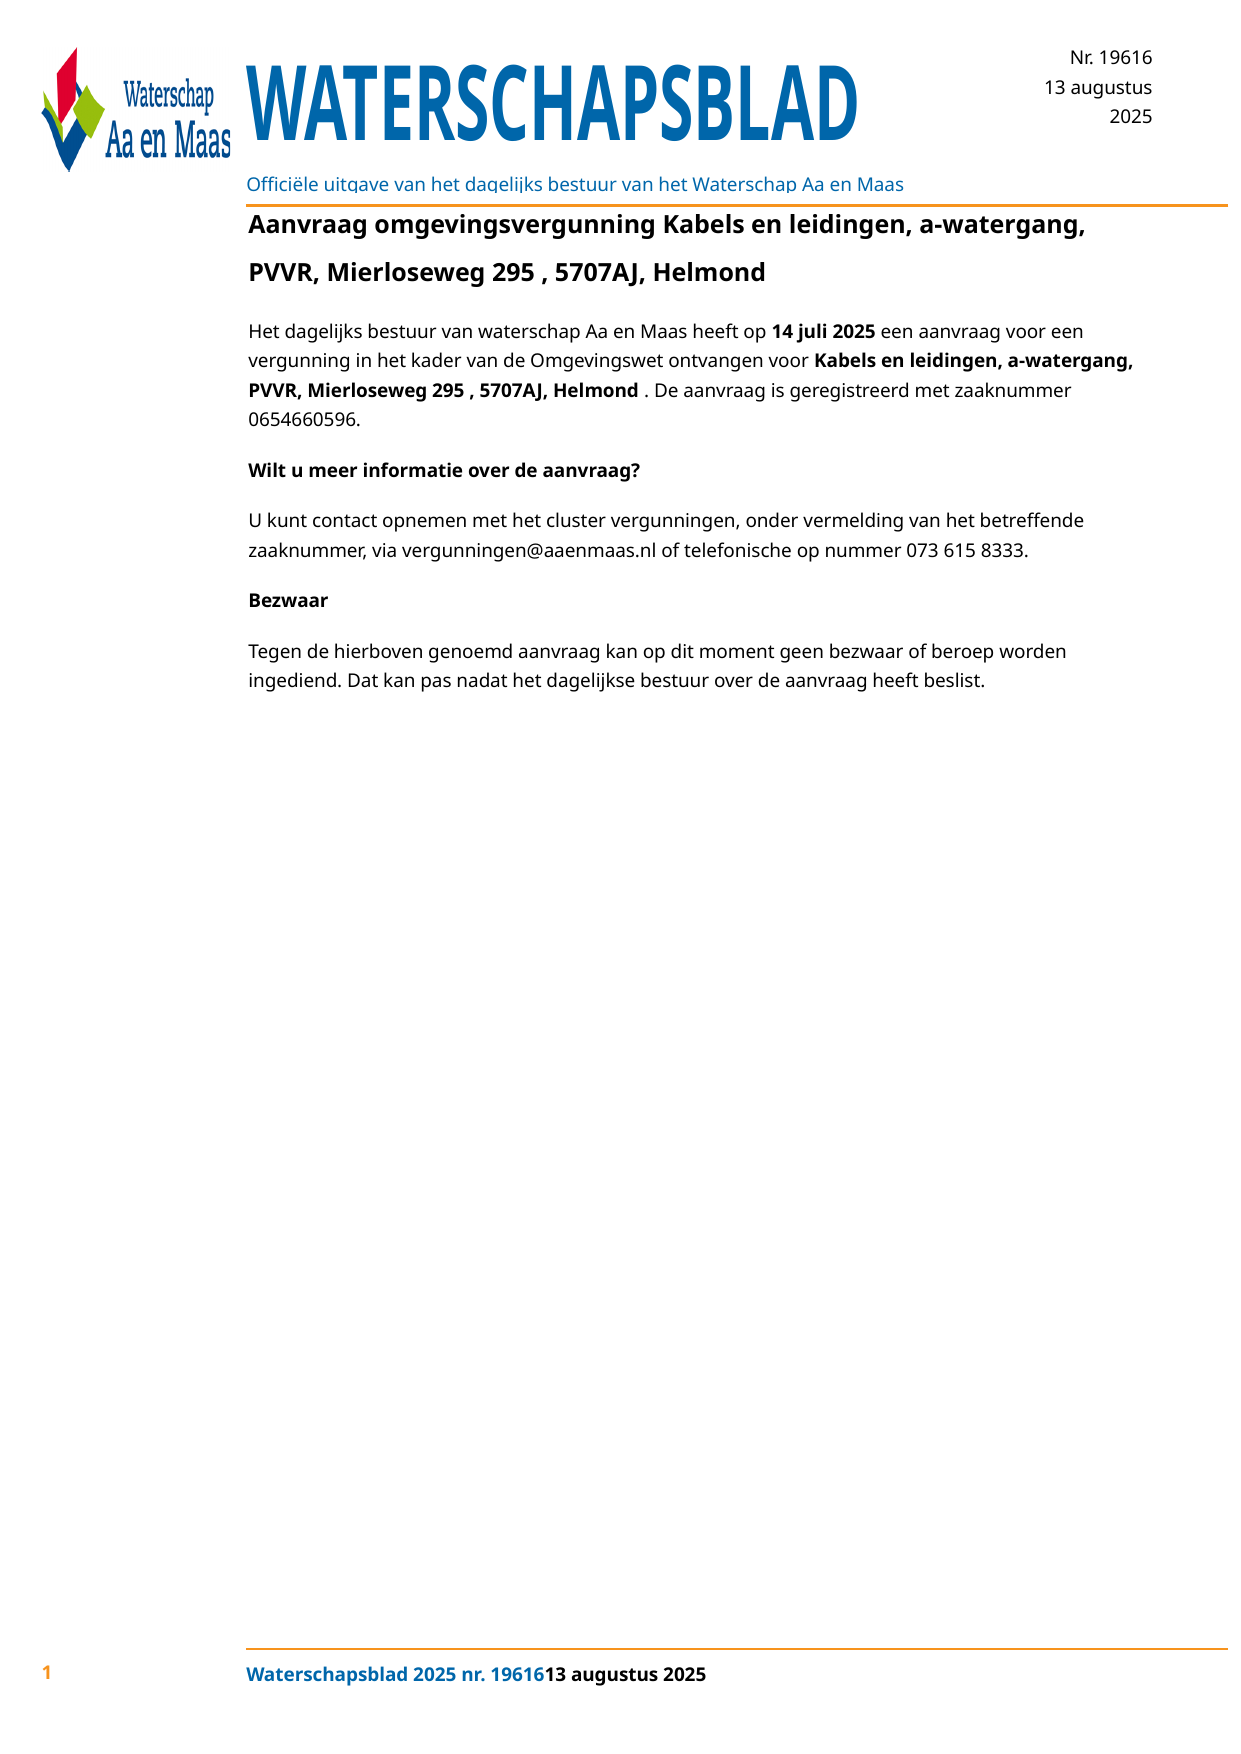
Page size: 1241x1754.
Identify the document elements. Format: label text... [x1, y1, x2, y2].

text Bezwaar [248, 587, 1152, 613]
text Het dagelijks bestuur van waterschap Aa en Maas heeft op 14 juli 2025 een aanvraag voor een vergunning in het kader van de Omgevingswet ontvangen voor Kabels en leidingen, a-watergang, PVVR, Mierloseweg 295 , 5707AJ, Helmond . De aanvraag is geregistreerd met zaaknummer 0654660596. [248, 318, 1152, 432]
text Wilt u meer informatie over de aanvraag? [248, 457, 1152, 483]
text U kunt contact opnemen met het cluster vergunningen, onder vermelding van het betreffende zaaknummer, via vergunningen@aaenmaas.nl of telefonische op nummer 073 615 8333. [248, 507, 1152, 563]
picture [41, 47, 231, 172]
text Tegen de hierboven genoemd aanvraag kan op dit moment geen bezwaar of beroep worden ingediend. Dat kan pas nadat het dagelijkse bestuur over de aanvraag heeft beslist. [248, 638, 1152, 693]
text Aanvraag omgevingsvergunning Kabels en leidingen, a-watergang, PVVR, Mierloseweg 295 , 5707AJ, Helmond [248, 207, 1152, 288]
